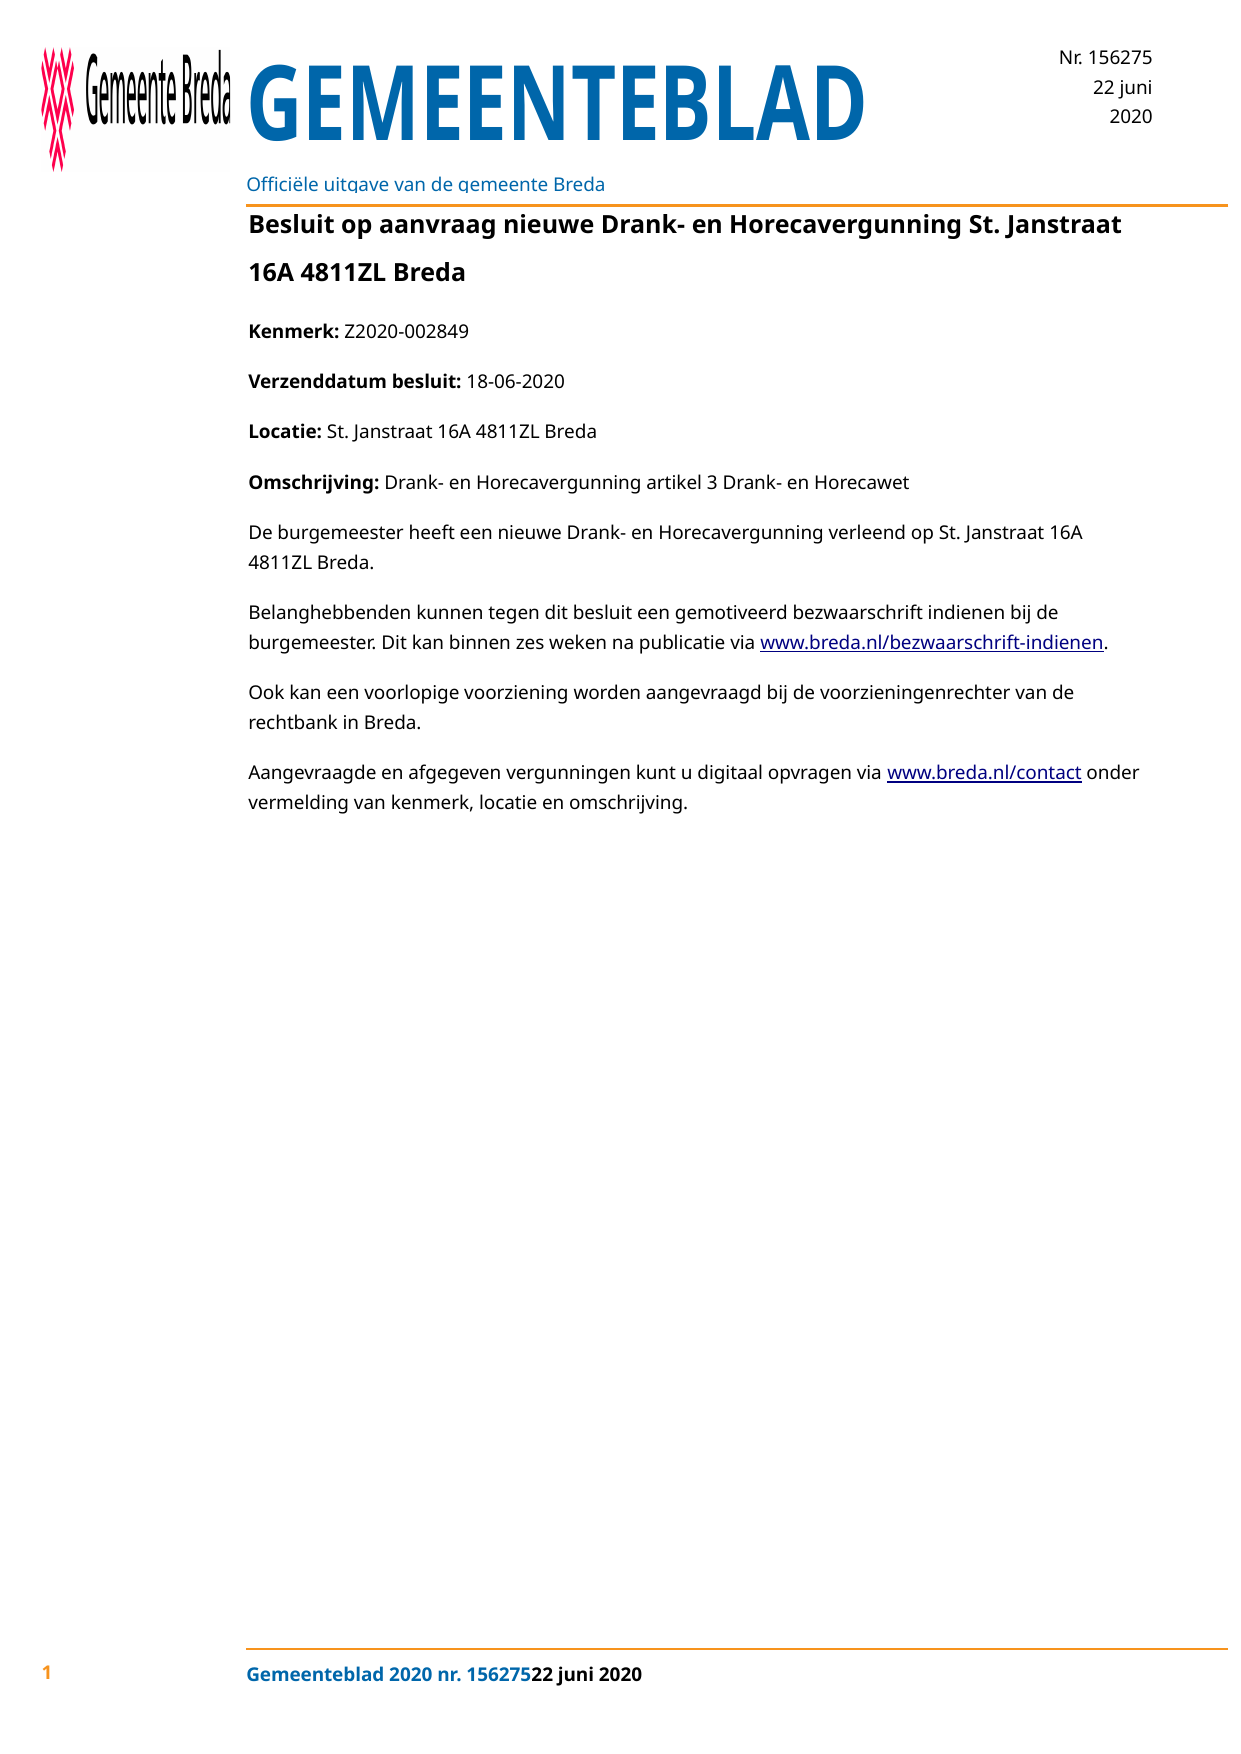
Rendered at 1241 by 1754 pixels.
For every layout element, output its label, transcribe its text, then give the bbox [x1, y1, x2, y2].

text Ook kan een voorlopige voorziening worden aangevraagd bij de voorzieningenrechter van de rechtbank in Breda. [248, 679, 1152, 735]
text Kenmerk: Z2020-002849 [248, 318, 1152, 344]
text Belanghebbenden kunnen tegen dit besluit een gemotiveerd bezwaarschrift indienen bij de burgemeester. Dit kan binnen zes weken na publicatie via www.breda.nl/bezwaarschrift-indienen. [248, 599, 1152, 655]
text Besluit op aanvraag nieuwe Drank- en Horecavergunning St. Janstraat 16A 4811ZL Breda [248, 207, 1152, 288]
picture [41, 47, 231, 172]
text Aangevraagde en afgegeven vergunningen kunt u digitaal opvragen via www.breda.nl/contact onder vermelding van kenmerk, locatie en omschrijving. [248, 759, 1152, 815]
text Locatie: St. Janstraat 16A 4811ZL Breda [248, 419, 1152, 444]
text Verzenddatum besluit: 18-06-2020 [248, 368, 1152, 394]
text De burgemeester heeft een nieuwe Drank- en Horecavergunning verleend op St. Janstraat 16A 4811ZL Breda. [248, 519, 1152, 575]
text Omschrijving: Drank- en Horecavergunning artikel 3 Drank- en Horecawet [248, 469, 1152, 495]
